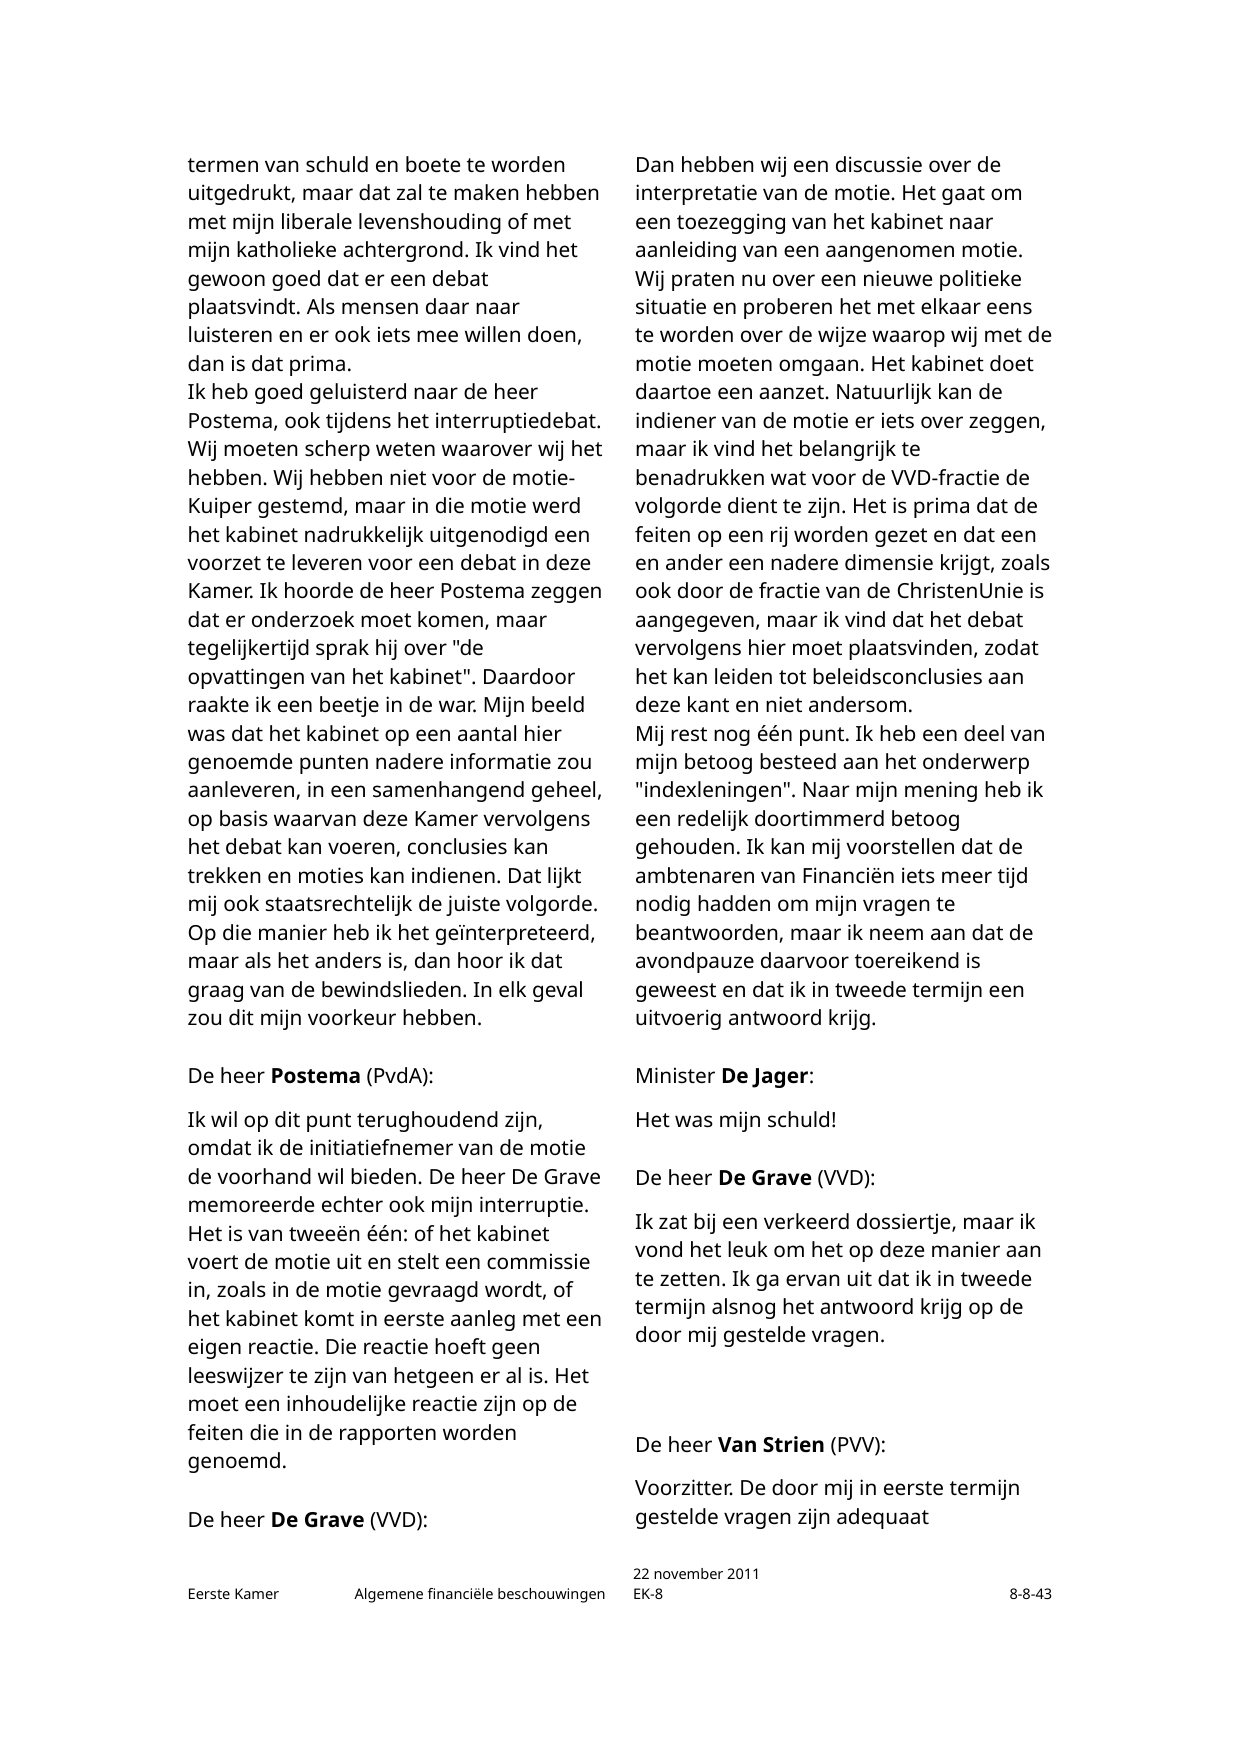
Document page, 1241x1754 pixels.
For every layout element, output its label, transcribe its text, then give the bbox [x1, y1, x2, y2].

text Ik zat bij een verkeerd dossiertje, maar ik vond het leuk om het op deze manier aan te zetten. Ik ga ervan uit dat ik in tweede termijn alsnog het antwoord krijg op de door mij gestelde vragen. [635, 1207, 1053, 1349]
text De heer De Grave (VVD): [635, 1163, 1053, 1192]
text De heer Postema (PvdA): [187, 1062, 605, 1090]
text  [635, 1379, 1053, 1407]
text Ik wil op dit punt terughoudend zijn, omdat ik de initiatiefnemer van de motie de voorhand wil bieden. De heer De Grave memoreerde echter ook mijn interruptie. Het is van tweeën één: of het kabinet voert de motie uit en stelt een commissie in, zoals in de motie gevraagd wordt, of het kabinet komt in eerste aanleg met een eigen reactie. Die reactie hoeft geen leeswijzer te zijn van hetgeen er al is. Het moet een inhoudelijke reactie zijn op de feiten die in de rapporten worden genoemd. [187, 1105, 605, 1475]
text Mij rest nog één punt. Ik heb een deel van mijn betoog besteed aan het onderwerp "indexleningen". Naar mijn mening heb ik een redelijk doortimmerd betoog gehouden. Ik kan mij voorstellen dat de ambtenaren van Financiën iets meer tijd nodig hadden om mijn vragen te beantwoorden, maar ik neem aan dat de avondpauze daarvoor toereikend is geweest en dat ik in tweede termijn een uitvoerig antwoord krijg. [635, 719, 1053, 1032]
text De heer Van Strien (PVV): [635, 1430, 1053, 1458]
text termen van schuld en boete te worden uitgedrukt, maar dat zal te maken hebben met mijn liberale levenshouding of met mijn katholieke achtergrond. Ik vind het gewoon goed dat er een debat plaatsvindt. Als mensen daar naar luisteren en er ook iets mee willen doen, dan is dat prima. [187, 150, 605, 377]
text Minister De Jager: [635, 1062, 1053, 1090]
text Dan hebben wij een discussie over de interpretatie van de motie. Het gaat om een toezegging van het kabinet naar aanleiding van een aangenomen motie. Wij praten nu over een nieuwe politieke situatie en proberen het met elkaar eens te worden over de wijze waarop wij met de motie moeten omgaan. Het kabinet doet daartoe een aanzet. Natuurlijk kan de indiener van de motie er iets over zeggen, maar ik vind het belangrijk te benadrukken wat voor de VVD-fractie de volgorde dient te zijn. Het is prima dat de feiten op een rij worden gezet en dat een en ander een nadere dimensie krijgt, zoals ook door de fractie van de ChristenUnie is aangegeven, maar ik vind dat het debat vervolgens hier moet plaatsvinden, zodat het kan leiden tot beleidsconclusies aan deze kant en niet andersom. [635, 150, 1053, 719]
text Voorzitter. De door mij in eerste termijn gestelde vragen zijn adequaat [635, 1473, 1053, 1530]
text Het was mijn schuld! [635, 1105, 1053, 1133]
text De heer De Grave (VVD): [187, 1505, 605, 1533]
text Ik heb goed geluisterd naar de heer Postema, ook tijdens het interruptiedebat. Wij moeten scherp weten waarover wij het hebben. Wij hebben niet voor de motie-Kuiper gestemd, maar in die motie werd het kabinet nadrukkelijk uitgenodigd een voorzet te leveren voor een debat in deze Kamer. Ik hoorde de heer Postema zeggen dat er onderzoek moet komen, maar tegelijkertijd sprak hij over "de opvattingen van het kabinet". Daardoor raakte ik een beetje in de war. Mijn beeld was dat het kabinet op een aantal hier genoemde punten nadere informatie zou aanleveren, in een samenhangend geheel, op basis waarvan deze Kamer vervolgens het debat kan voeren, conclusies kan trekken en moties kan indienen. Dat lijkt mij ook staatsrechtelijk de juiste volgorde. Op die manier heb ik het geïnterpreteerd, maar als het anders is, dan hoor ik dat graag van de bewindslieden. In elk geval zou dit mijn voorkeur hebben. [187, 377, 605, 1032]
